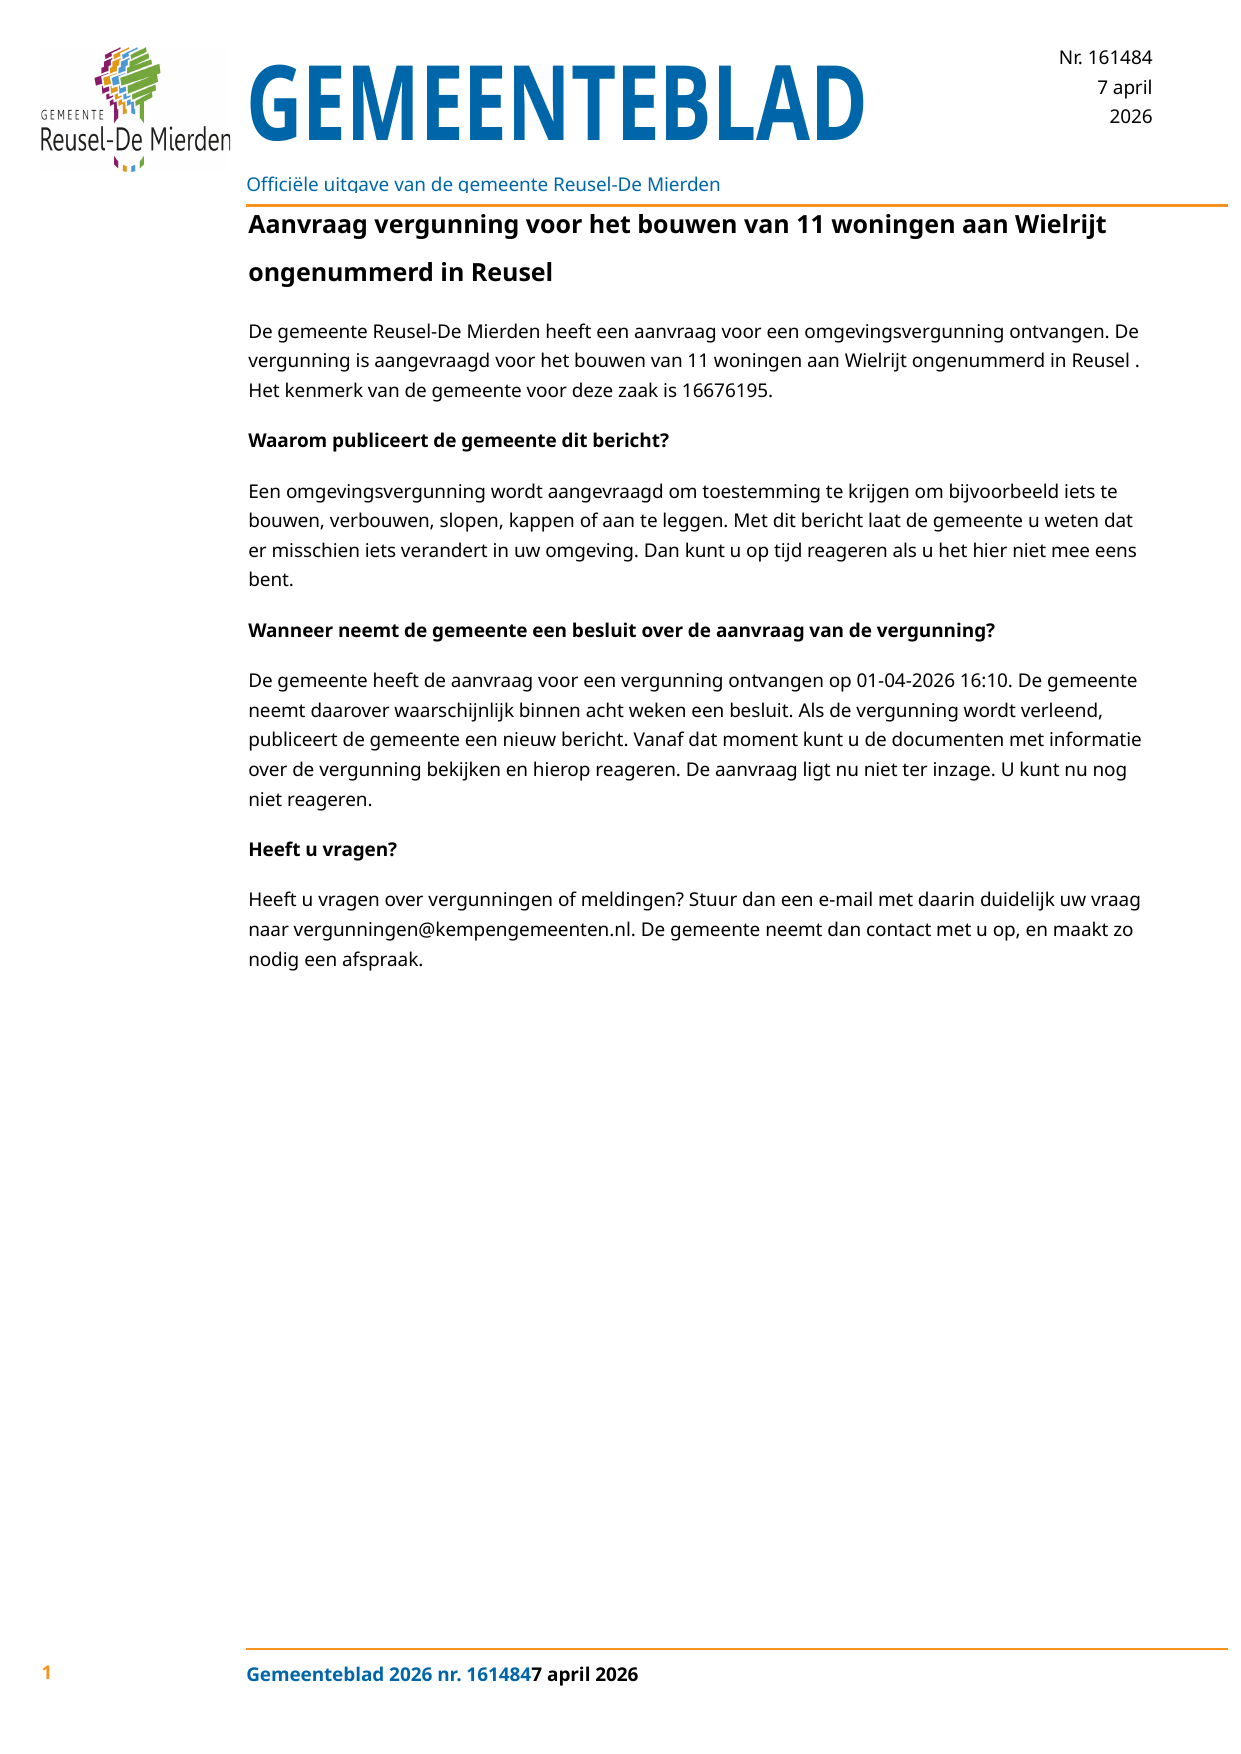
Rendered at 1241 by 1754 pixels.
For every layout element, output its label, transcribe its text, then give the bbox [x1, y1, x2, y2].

text De gemeente Reusel-De Mierden heeft een aanvraag voor een omgevingsvergunning ontvangen. De vergunning is aangevraagd voor het bouwen van 11 woningen aan Wielrijt ongenummerd in Reusel . Het kenmerk van de gemeente voor deze zaak is 16676195. [248, 318, 1152, 403]
text Een omgevingsvergunning wordt aangevraagd om toestemming te krijgen om bijvoorbeeld iets te bouwen, verbouwen, slopen, kappen of aan te leggen. Met dit bericht laat de gemeente u weten dat er misschien iets verandert in uw omgeving. Dan kunt u op tijd reageren als u het hier niet mee eens bent. [248, 478, 1152, 592]
text Heeft u vragen? [248, 836, 1152, 862]
text De gemeente heeft de aanvraag voor een vergunning ontvangen op 01-04-2026 16:10. De gemeente neemt daarover waarschijnlijk binnen acht weken een besluit. Als de vergunning wordt verleend, publiceert de gemeente een nieuw bericht. Vanaf dat moment kunt u de documenten met informatie over de vergunning bekijken en hierop reageren. De aanvraag ligt nu niet ter inzage. U kunt nu nog niet reageren. [248, 667, 1152, 812]
text Wanneer neemt de gemeente een besluit over de aanvraag van de vergunning? [248, 617, 1152, 643]
text Aanvraag vergunning voor het bouwen van 11 woningen aan Wielrijt ongenummerd in Reusel [248, 207, 1152, 288]
text Heeft u vragen over vergunningen of meldingen? Stuur dan een e-mail met daarin duidelijk uw vraag naar vergunningen@kempengemeenten.nl. De gemeente neemt dan contact met u op, en maakt zo nodig een afspraak. [248, 887, 1152, 972]
picture [41, 47, 231, 172]
text Waarom publiceert de gemeente dit bericht? [248, 427, 1152, 453]
